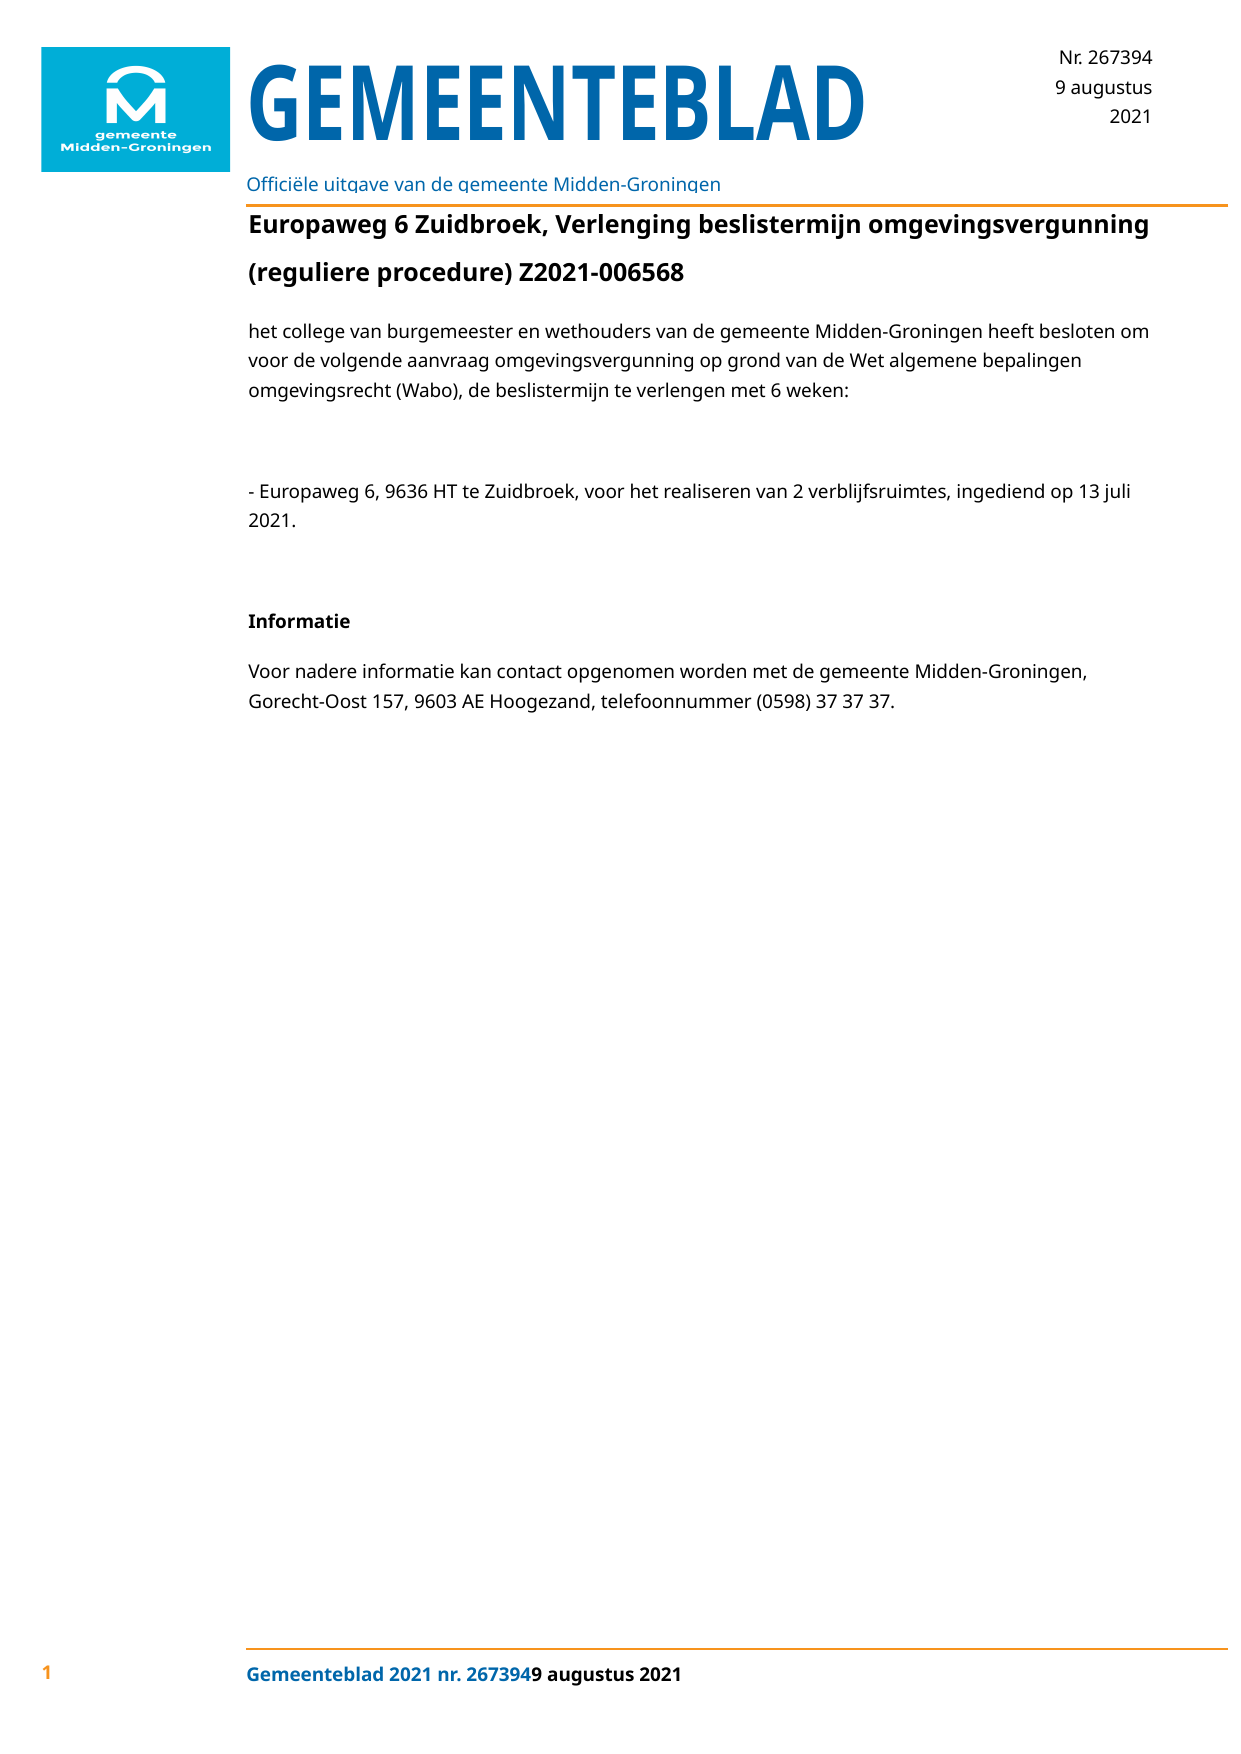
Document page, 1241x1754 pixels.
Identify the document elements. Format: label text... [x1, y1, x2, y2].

text Europaweg 6 Zuidbroek, Verlenging beslistermijn omgevingsvergunning (reguliere procedure) Z2021-006568 [248, 207, 1152, 288]
text Informatie [248, 608, 1152, 634]
text het college van burgemeester en wethouders van de gemeente Midden-Groningen heeft besloten om voor de volgende aanvraag omgevingsvergunning op grond van de Wet algemene bepalingen omgevingsrecht (Wabo), de beslistermijn te verlengen met 6 weken: [248, 318, 1152, 403]
picture [107, 89, 165, 122]
picture [184, 146, 190, 153]
picture [108, 66, 164, 82]
text Voor nadere informatie kan contact opgenomen worden met de gemeente Midden-Groningen, Gorecht-Oost 157, 9603 AE Hoogezand, telefoonnummer (0598) 37 37 37. [248, 659, 1152, 714]
text - Europaweg 6, 9636 HT te Zuidbroek, voor het realiseren van 2 verblijfsruimtes, ingediend op 13 juli 2021. [248, 478, 1152, 533]
